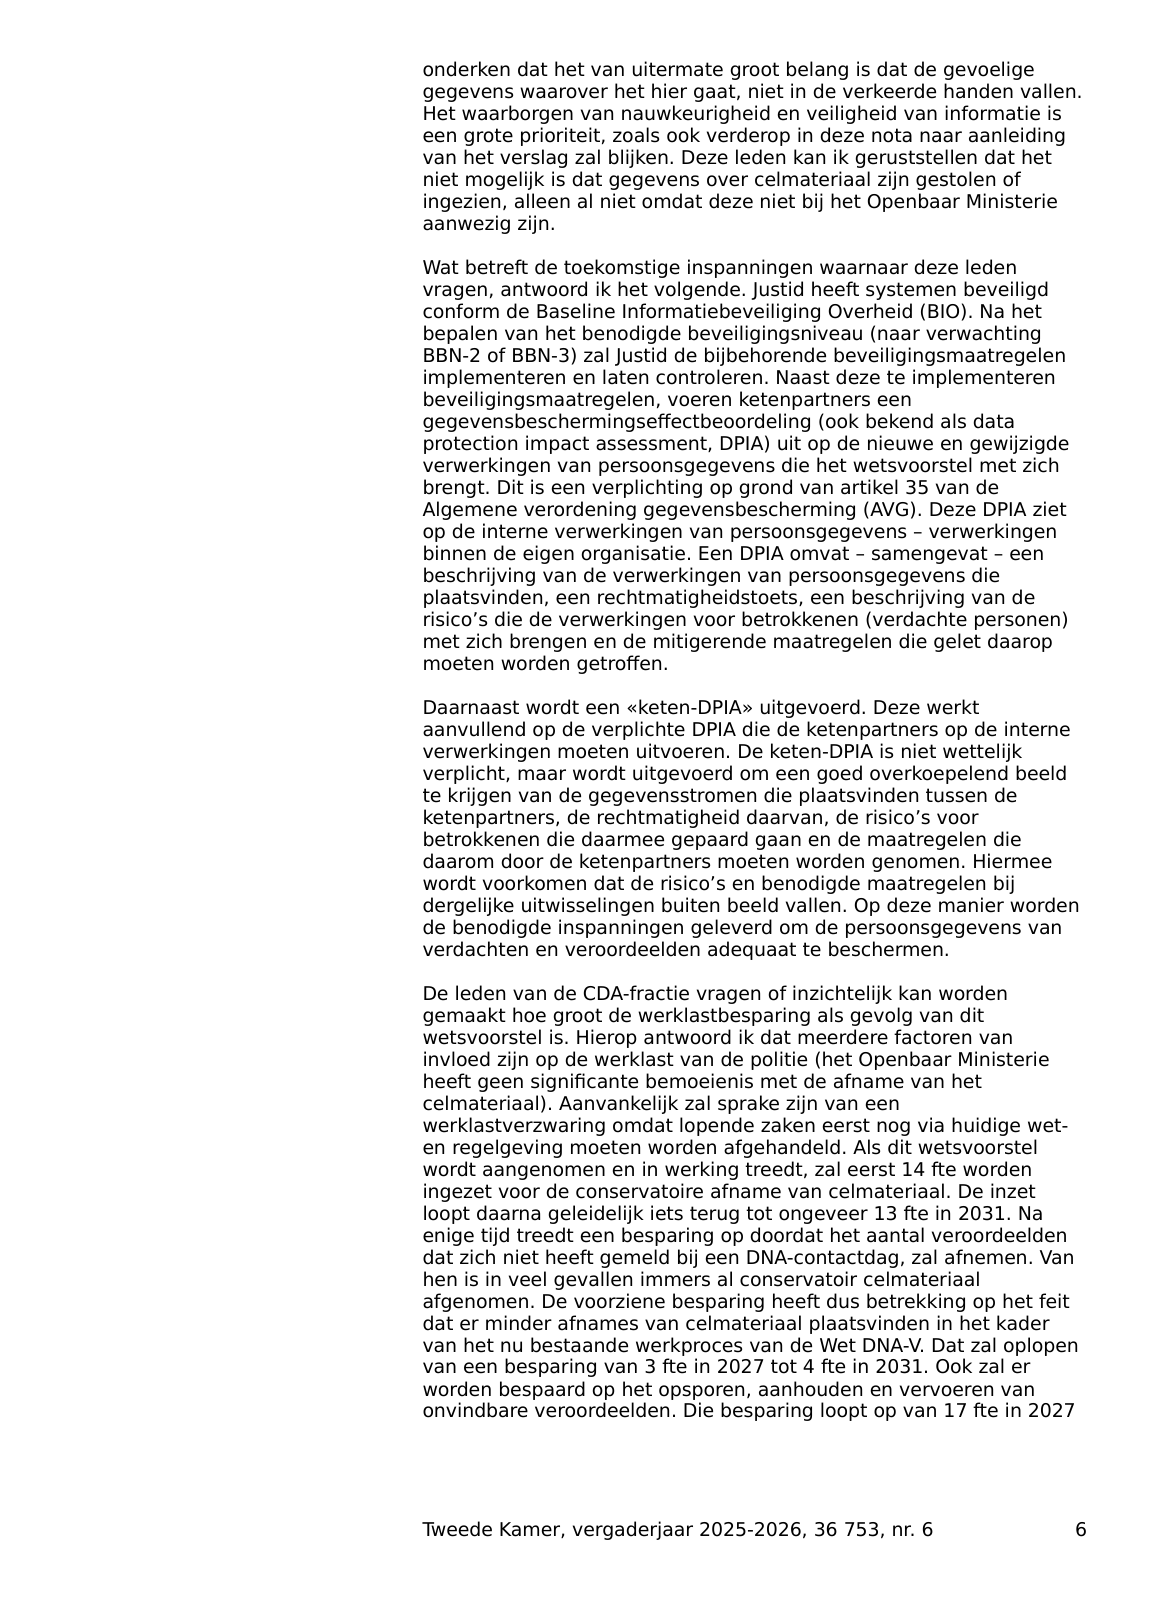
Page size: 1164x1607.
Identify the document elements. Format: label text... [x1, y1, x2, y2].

text De leden van de CDA-fractie vragen of inzichtelijk kan worden gemaakt hoe groot de werklastbesparing als gevolg van dit wetsvoorstel is. Hierop antwoord ik dat meerdere factoren van invloed zijn op de werklast van de politie (het Openbaar Ministerie heeft geen significante bemoeienis met de afname van het celmateriaal). Aanvankelijk zal sprake zijn van een werklastverzwaring omdat lopende zaken eerst nog via huidige wet- en regelgeving moeten worden afgehandeld. Als dit wetsvoorstel wordt aangenomen en in werking treedt, zal eerst 14 fte worden ingezet voor de conservatoire afname van celmateriaal. De inzet loopt daarna geleidelijk iets terug tot ongeveer 13 fte in 2031. Na enige tijd treedt een besparing op doordat het aantal veroordeelden dat zich niet heeft gemeld bij een DNA-contactdag, zal afnemen. Van hen is in veel gevallen immers al conservatoir celmateriaal afgenomen. De voorziene besparing heeft dus betrekking op het feit dat er minder afnames van celmateriaal plaatsvinden in het kader van het nu bestaande werkproces van de Wet DNA-V. Dat zal oplopen van een besparing van 3 fte in 2027 tot 4 fte in 2031. Ook zal er worden bespaard op het opsporen, aanhouden en vervoeren van onvindbare veroordeelden. Die besparing loopt op van 17 fte in 2027 [422, 983, 1087, 1422]
text Wat betreft de toekomstige inspanningen waarnaar deze leden vragen, antwoord ik het volgende. Justid heeft systemen beveiligd conform de Baseline Informatiebeveiliging Overheid (BIO). Na het bepalen van het benodigde beveiligingsniveau (naar verwachting BBN-2 of BBN-3) zal Justid de bijbehorende beveiligingsmaatregelen implementeren en laten controleren. Naast deze te implementeren beveiligingsmaatregelen, voeren ketenpartners een gegevensbeschermingseffectbeoordeling (ook bekend als data protection impact assessment, DPIA) uit op de nieuwe en gewijzigde verwerkingen van persoonsgegevens die het wetsvoorstel met zich brengt. Dit is een verplichting op grond van artikel 35 van de Algemene verordening gegevensbescherming (AVG). Deze DPIA ziet op de interne verwerkingen van persoonsgegevens – verwerkingen binnen de eigen organisatie. Een DPIA omvat – samengevat – een beschrijving van de verwerkingen van persoonsgegevens die plaatsvinden, een rechtmatigheidstoets, een beschrijving van de risico’s die de verwerkingen voor betrokkenen (verdachte personen) met zich brengen en de mitigerende maatregelen die gelet daarop moeten worden getroffen. [422, 257, 1087, 675]
text Daarnaast wordt een «keten-DPIA» uitgevoerd. Deze werkt aanvullend op de verplichte DPIA die de ketenpartners op de interne verwerkingen moeten uitvoeren. De keten-DPIA is niet wettelijk verplicht, maar wordt uitgevoerd om een goed overkoepelend beeld te krijgen van de gegevensstromen die plaatsvinden tussen de ketenpartners, de rechtmatigheid daarvan, de risico’s voor betrokkenen die daarmee gepaard gaan en de maatregelen die daarom door de ketenpartners moeten worden genomen. Hiermee wordt voorkomen dat de risico’s en benodigde maatregelen bij dergelijke uitwisselingen buiten beeld vallen. Op deze manier worden de benodigde inspanningen geleverd om de persoonsgegevens van verdachten en veroordeelden adequaat te beschermen. [422, 697, 1087, 961]
text onderken dat het van uitermate groot belang is dat de gevoelige gegevens waarover het hier gaat, niet in de verkeerde handen vallen. Het waarborgen van nauwkeurigheid en veiligheid van informatie is een grote prioriteit, zoals ook verderop in deze nota naar aanleiding van het verslag zal blijken. Deze leden kan ik geruststellen dat het niet mogelijk is dat gegevens over celmateriaal zijn gestolen of ingezien, alleen al niet omdat deze niet bij het Openbaar Ministerie aanwezig zijn. [422, 59, 1087, 235]
